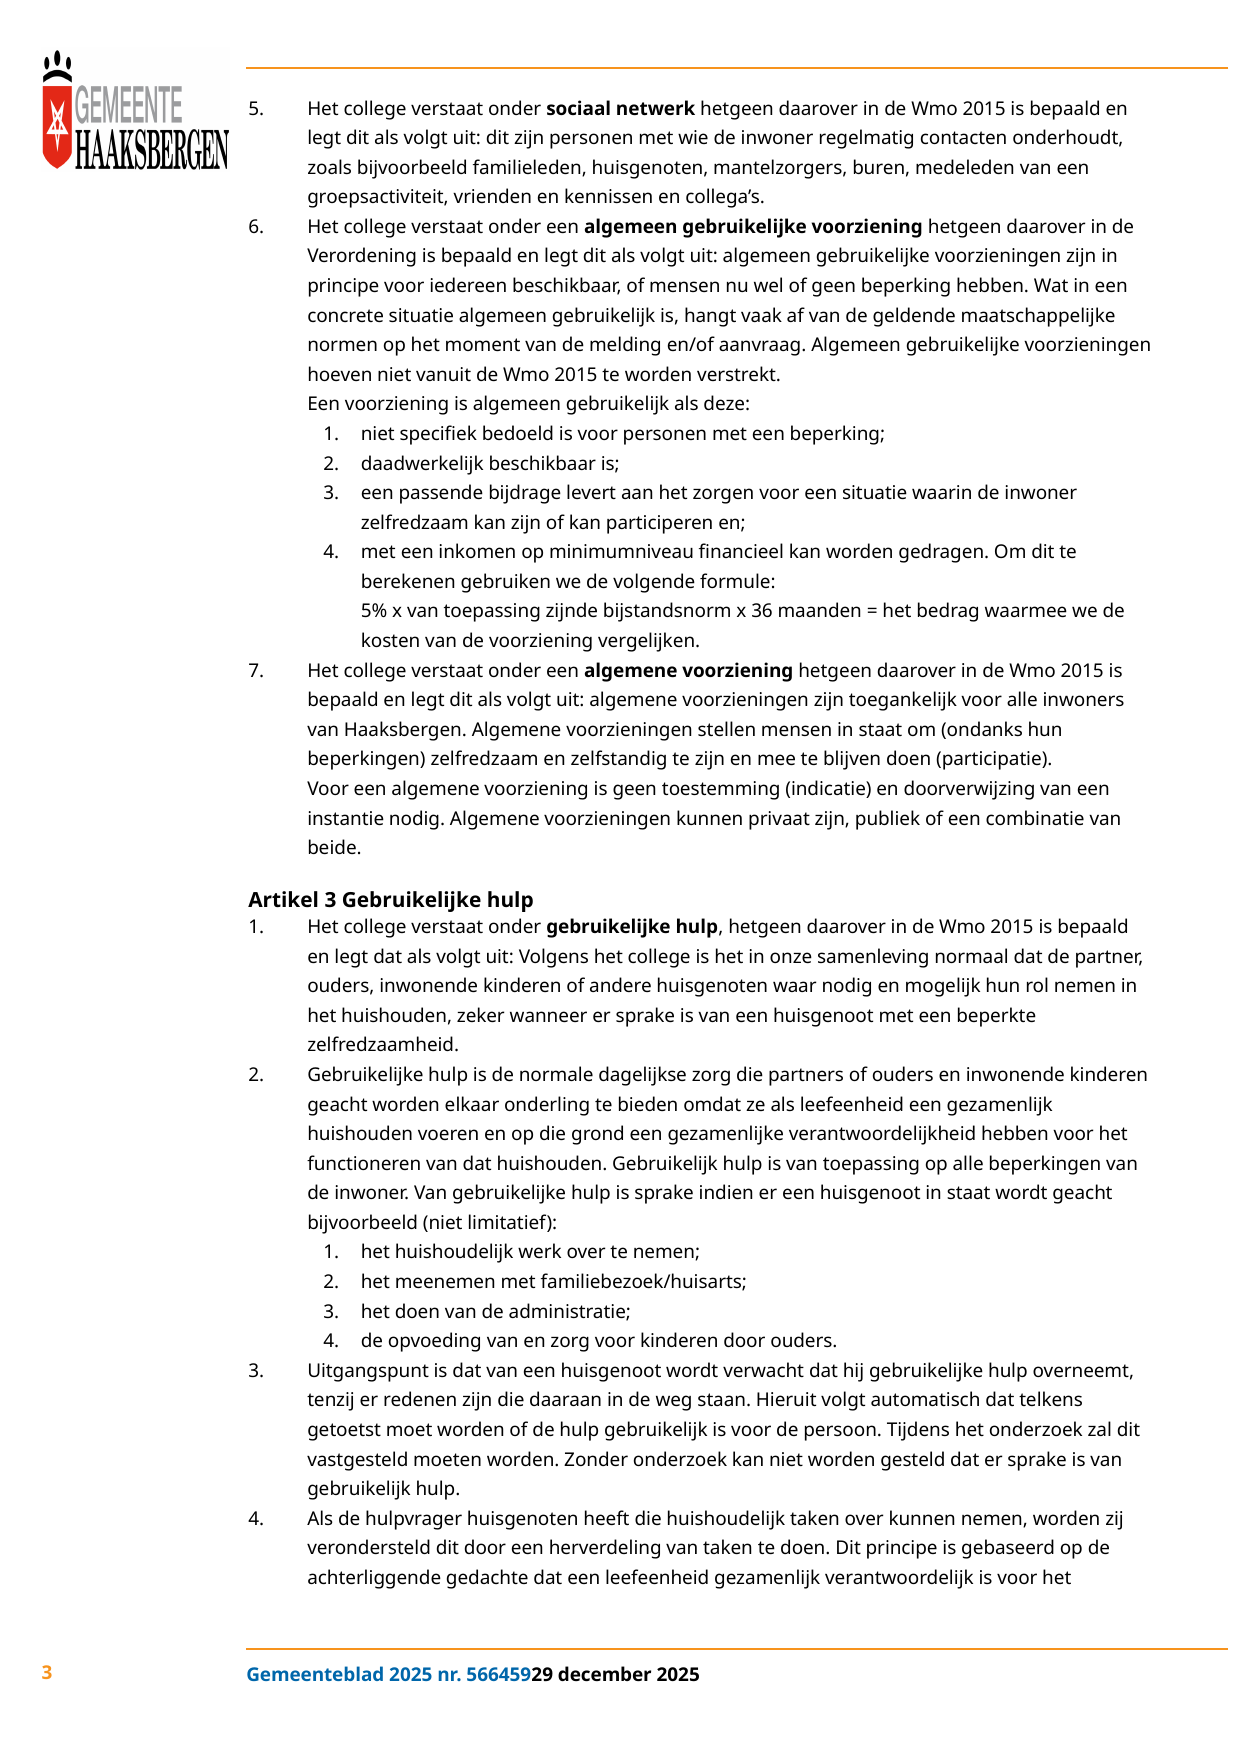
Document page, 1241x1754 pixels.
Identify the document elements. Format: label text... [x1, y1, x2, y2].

list Als de hulpvrager huisgenoten heeft die huishoudelijk taken over kunnen nemen, worden zij verondersteld dit door een herverdeling van taken te doen. Dit principe is gebaseerd op de achterliggende gedachte dat een leefeenheid gezamenlijk verantwoordelijk is voor het [248, 1505, 1152, 1590]
list Het college verstaat onder een algemene voorziening hetgeen daarover in de Wmo 2015 is bepaald en legt dit als volgt uit: algemene voorzieningen zijn toegankelijk voor alle inwoners van Haaksbergen. Algemene voorzieningen stellen mensen in staat om (ondanks hun beperkingen) zelfredzaam en zelfstandig te zijn en mee te blijven doen (participatie). [248, 657, 1152, 771]
list Voor een algemene voorziening is geen toestemming (indicatie) en doorverwijzing van een instantie nodig. Algemene voorzieningen kunnen privaat zijn, publiek of een combinatie van beide. [248, 775, 1152, 860]
list met een inkomen op minimumniveau financieel kan worden gedragen. Om dit te berekenen gebruiken we de volgende formule: [323, 538, 1152, 594]
list Gebruikelijke hulp is de normale dagelijkse zorg die partners of ouders en inwonende kinderen geacht worden elkaar onderling te bieden omdat ze als leefeenheid een gezamenlijk huishouden voeren en op die grond een gezamenlijke verantwoordelijkheid hebben voor het functioneren van dat huishouden. Gebruikelijk hulp is van toepassing op alle beperkingen van de inwoner. Van gebruikelijke hulp is sprake indien er een huisgenoot in staat wordt geacht bijvoorbeeld (niet limitatief): [248, 1061, 1152, 1235]
list het meenemen met familiebezoek/huisarts; [323, 1268, 1152, 1294]
list Het college verstaat onder sociaal netwerk hetgeen daarover in de Wmo 2015 is bepaald en legt dit als volgt uit: dit zijn personen met wie de inwoner regelmatig contacten onderhoudt, zoals bijvoorbeeld familieleden, huisgenoten, mantelzorgers, buren, medeleden van een groepsactiviteit, vrienden en kennissen en collega’s. [248, 95, 1152, 209]
text Artikel 3 Gebruikelijke hulp [248, 885, 1152, 913]
list daadwerkelijk beschikbaar is; [323, 450, 1152, 476]
list Het college verstaat onder gebruikelijke hulp, hetgeen daarover in de Wmo 2015 is bepaald en legt dat als volgt uit: Volgens het college is het in onze samenleving normaal dat de partner, ouders, inwonende kinderen of andere huisgenoten waar nodig en mogelijk hun rol nemen in het huishouden, zeker wanneer er sprake is van een huisgenoot met een beperkte zelfredzaamheid. [248, 913, 1152, 1057]
list Uitgangspunt is dat van een huisgenoot wordt verwacht dat hij gebruikelijke hulp overneemt, tenzij er redenen zijn die daaraan in de weg staan. Hieruit volgt automatisch dat telkens getoetst moet worden of de hulp gebruikelijk is voor de persoon. Tijdens het onderzoek zal dit vastgesteld moeten worden. Zonder onderzoek kan niet worden gesteld dat er sprake is van gebruikelijk hulp. [248, 1357, 1152, 1501]
list het huishoudelijk werk over te nemen; [323, 1239, 1152, 1264]
list Een voorziening is algemeen gebruikelijk als deze: [248, 391, 1152, 416]
list 5% x van toepassing zijnde bijstandsnorm x 36 maanden = het bedrag waarmee we de kosten van de voorziening vergelijken. [323, 598, 1152, 653]
list Het college verstaat onder een algemeen gebruikelijke voorziening hetgeen daarover in de Verordening is bepaald en legt dit als volgt uit: algemeen gebruikelijke voorzieningen zijn in principe voor iedereen beschikbaar, of mensen nu wel of geen beperking hebben. Wat in een concrete situatie algemeen gebruikelijk is, hangt vaak af van de geldende maatschappelijke normen op het moment van de melding en/of aanvraag. Algemeen gebruikelijke voorzieningen hoeven niet vanuit de Wmo 2015 te worden verstrekt. [248, 213, 1152, 387]
list een passende bijdrage levert aan het zorgen voor een situatie waarin de inwoner zelfredzaam kan zijn of kan participeren en; [323, 479, 1152, 535]
list het doen van de administratie; [323, 1298, 1152, 1323]
list de opvoeding van en zorg voor kinderen door ouders. [323, 1327, 1152, 1353]
picture [41, 47, 231, 172]
list niet specifiek bedoeld is voor personen met een beperking; [323, 420, 1152, 446]
